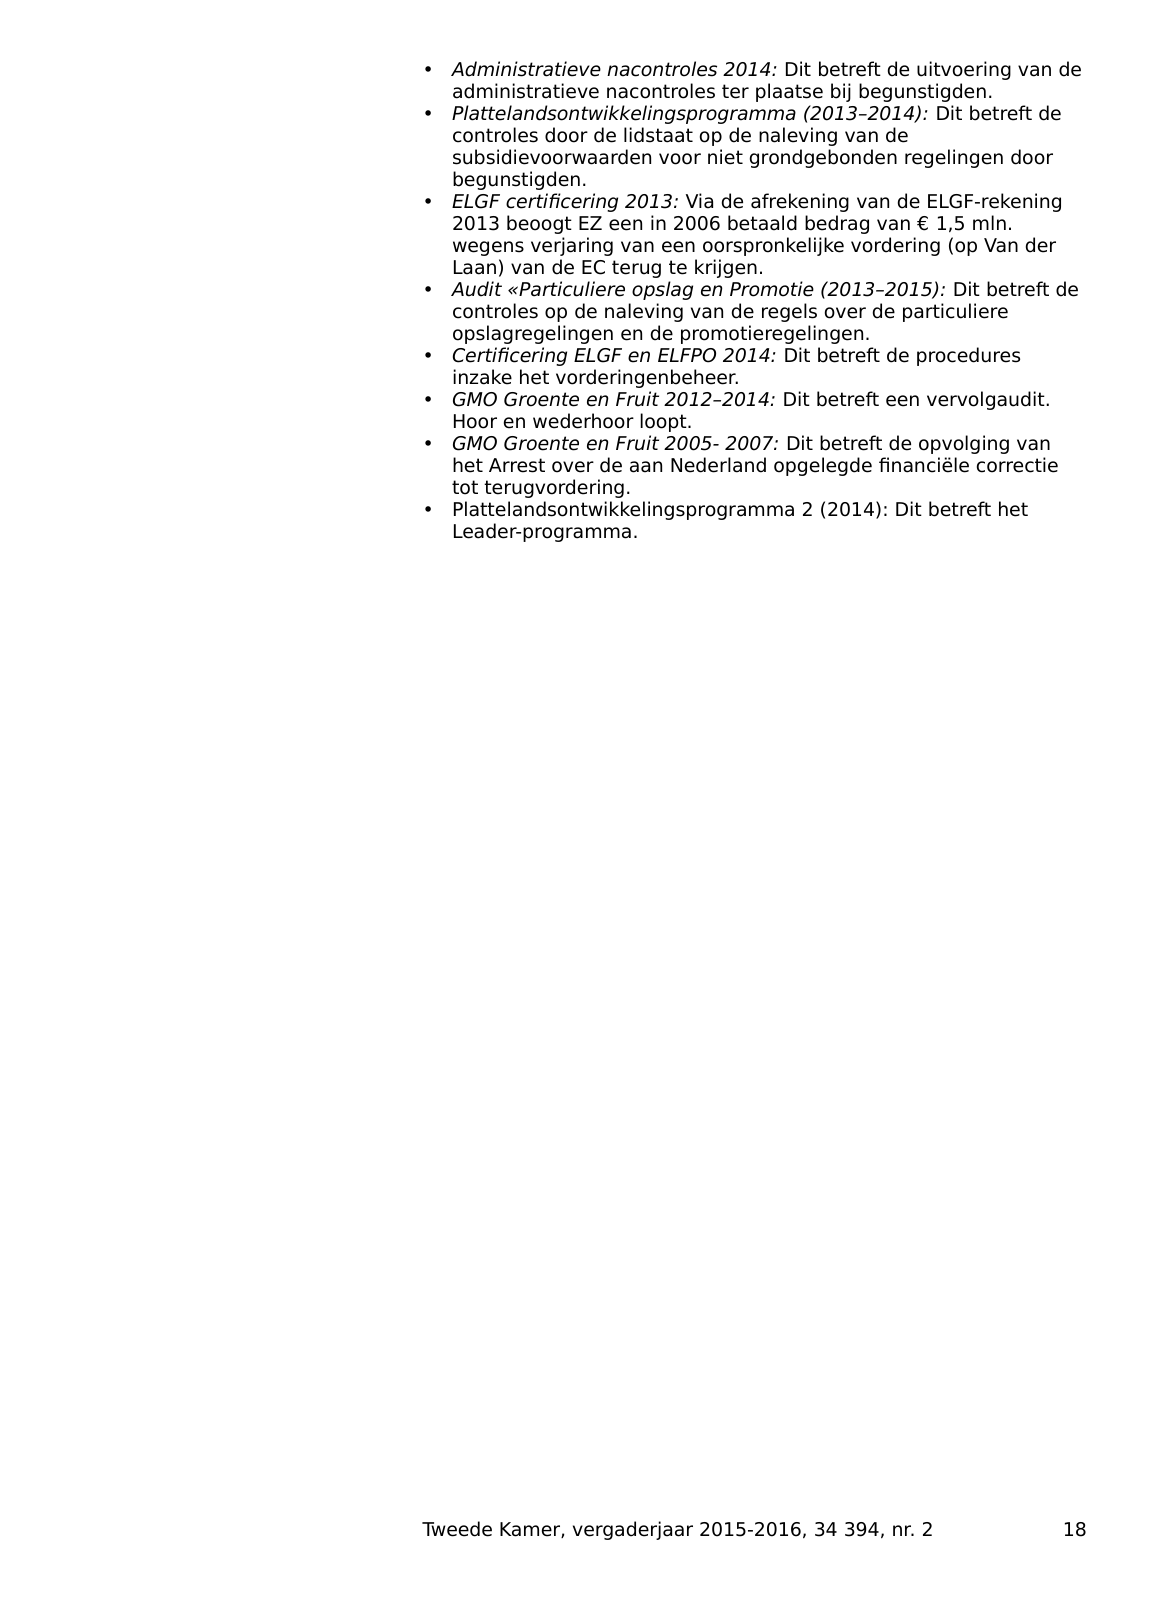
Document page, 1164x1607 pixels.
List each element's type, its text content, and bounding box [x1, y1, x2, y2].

text • ELGF certificering 2013: Via de afrekening van de ELGF-rekening 2013 beoogt EZ een in 2006 betaald bedrag van € 1,5 mln. wegens verjaring van een oorspronkelijke vordering (op Van der Laan) van de EC terug te krijgen. [422, 191, 1087, 279]
text • Audit «Particuliere opslag en Promotie (2013–2015): Dit betreft de controles op de naleving van de regels over de particuliere opslagregelingen en de promotieregelingen. [422, 279, 1087, 345]
text • GMO Groente en Fruit 2012–2014: Dit betreft een vervolgaudit. Hoor en wederhoor loopt. [422, 389, 1087, 433]
text • Plattelandsontwikkelingsprogramma (2013–2014): Dit betreft de controles door de lidstaat op de naleving van de subsidievoorwaarden voor niet grondgebonden regelingen door begunstigden. [422, 103, 1087, 191]
text • Administratieve nacontroles 2014: Dit betreft de uitvoering van de administratieve nacontroles ter plaatse bij begunstigden. [422, 59, 1087, 103]
text • Certificering ELGF en ELFPO 2014: Dit betreft de procedures inzake het vorderingenbeheer. [422, 345, 1087, 389]
text • Plattelandsontwikkelingsprogramma 2 (2014): Dit betreft het Leader-programma. [422, 499, 1087, 543]
text • GMO Groente en Fruit 2005- 2007: Dit betreft de opvolging van het Arrest over de aan Nederland opgelegde financiële correctie tot terugvordering. [422, 433, 1087, 499]
